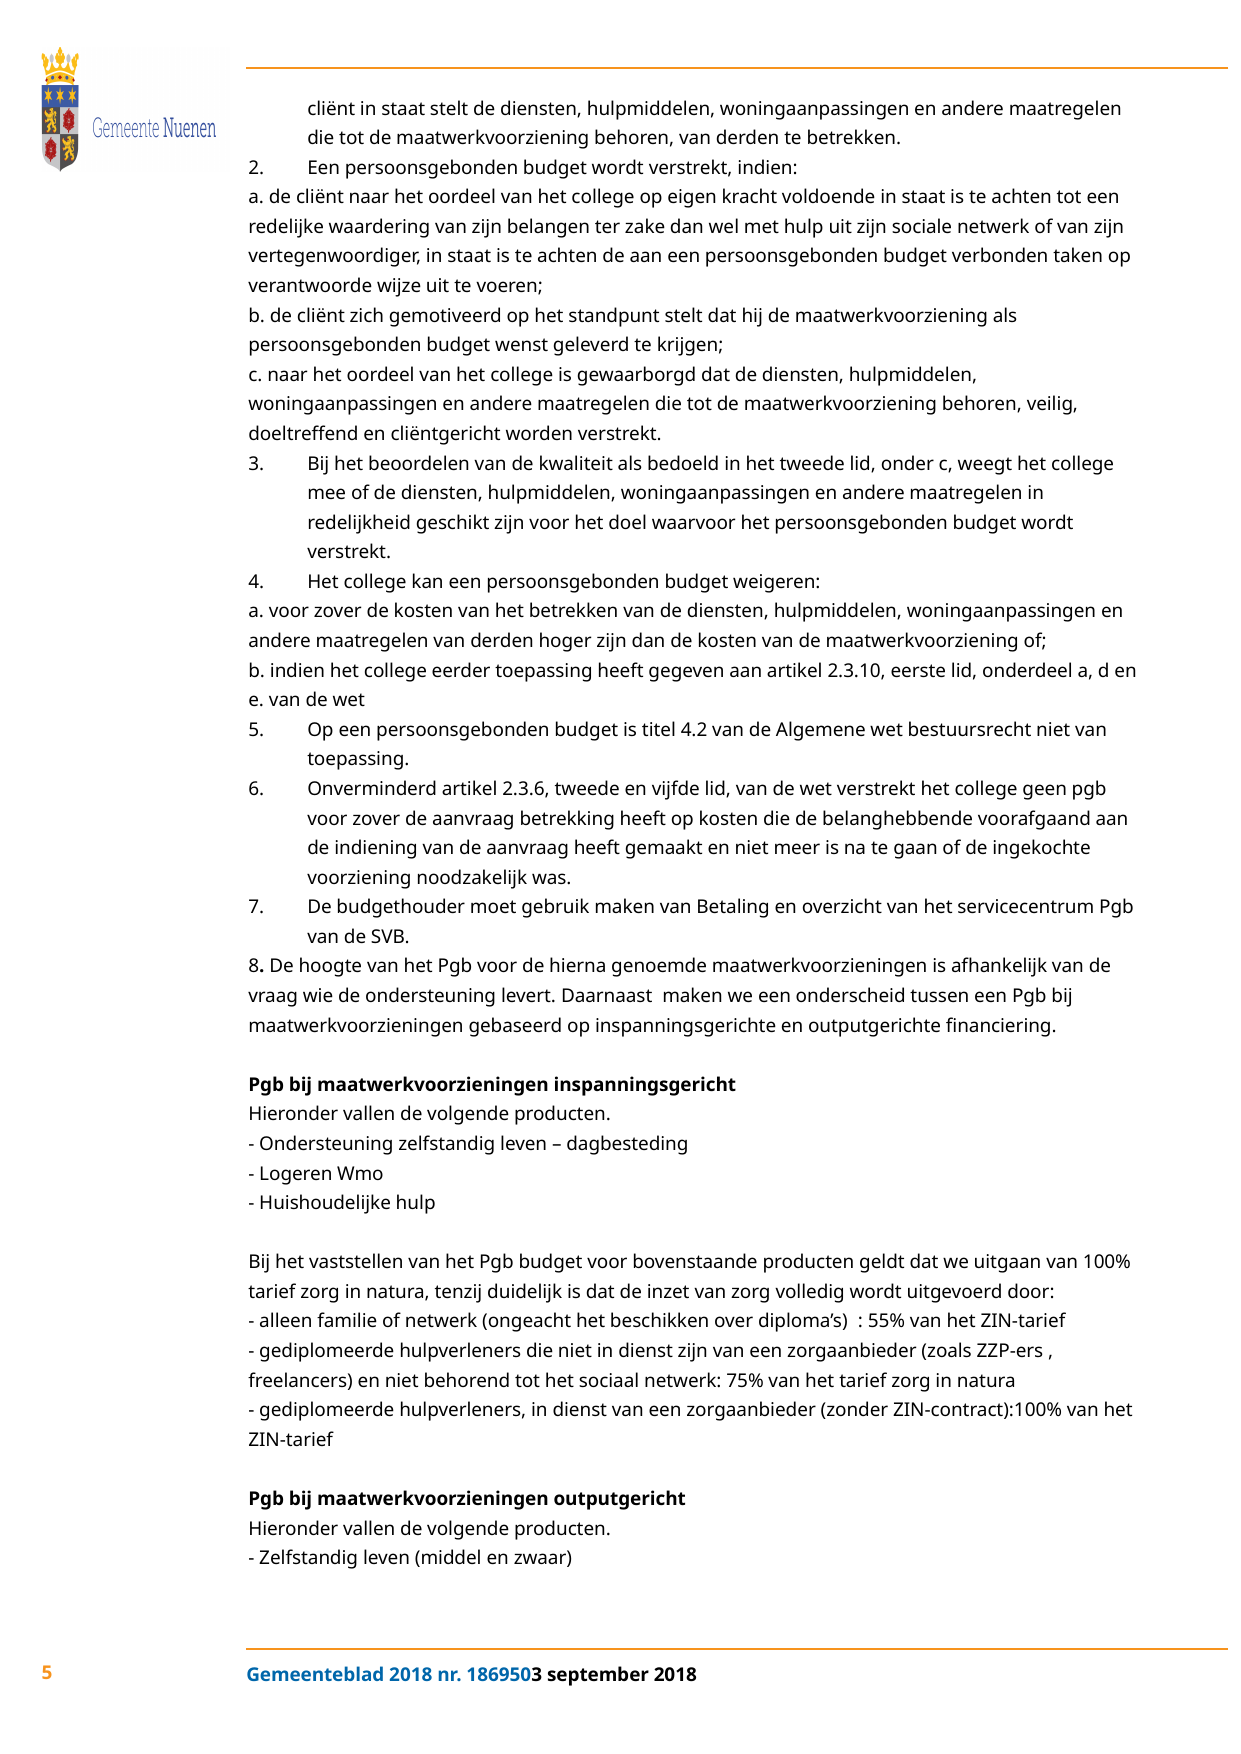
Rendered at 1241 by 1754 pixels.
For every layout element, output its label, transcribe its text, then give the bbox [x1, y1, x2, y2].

text - gediplomeerde hulpverleners, in dienst van een zorgaanbieder (zonder ZIN-contract):100% van het ZIN-tarief [248, 1396, 1152, 1452]
list Een persoonsgebonden budget wordt verstrekt, indien: [248, 154, 1152, 180]
text - Logeren Wmo [248, 1160, 1152, 1186]
list Op een persoonsgebonden budget is titel 4.2 van de Algemene wet bestuursrecht niet van toepassing. [248, 716, 1152, 771]
text 8. De hoogte van het Pgb voor de hierna genoemde maatwerkvoorzieningen is afhankelijk van de vraag wie de ondersteuning levert. Daarnaast maken we een onderscheid tussen een Pgb bij maatwerkvoorzieningen gebaseerd op inspanningsgerichte en outputgerichte financiering. [248, 953, 1152, 1038]
text b. indien het college eerder toepassing heeft gegeven aan artikel 2.3.10, eerste lid, onderdeel a, d en e. van de wet [248, 657, 1152, 712]
text Pgb bij maatwerkvoorzieningen outputgericht [248, 1485, 1152, 1511]
list Bij het beoordelen van de kwaliteit als bedoeld in het tweede lid, onder c, weegt het college mee of de diensten, hulpmiddelen, woningaanpassingen en andere maatregelen in redelijkheid geschikt zijn voor het doel waarvoor het persoonsgebonden budget wordt verstrekt. [248, 450, 1152, 564]
text - Huishoudelijke hulp [248, 1189, 1152, 1215]
text a. voor zover de kosten van het betrekken van de diensten, hulpmiddelen, woningaanpassingen en andere maatregelen van derden hoger zijn dan de kosten van de maatwerkvoorziening of; [248, 598, 1152, 653]
text Bij het vaststellen van het Pgb budget voor bovenstaande producten geldt dat we uitgaan van 100% tarief zorg in natura, tenzij duidelijk is dat de inzet van zorg volledig wordt uitgevoerd door: [248, 1248, 1152, 1304]
list cliënt in staat stelt de diensten, hulpmiddelen, woningaanpassingen en andere maatregelen die tot de maatwerkvoorziening behoren, van derden te betrekken. [248, 95, 1152, 150]
picture [41, 47, 231, 172]
text Pgb bij maatwerkvoorzieningen inspanningsgericht [248, 1071, 1152, 1097]
list Het college kan een persoonsgebonden budget weigeren: [248, 568, 1152, 594]
text - Zelfstandig leven (middel en zwaar) [248, 1544, 1152, 1570]
text Hieronder vallen de volgende producten. [248, 1101, 1152, 1126]
text c. naar het oordeel van het college is gewaarborgd dat de diensten, hulpmiddelen, woningaanpassingen en andere maatregelen die tot de maatwerkvoorziening behoren, veilig, doeltreffend en cliëntgericht worden verstrekt. [248, 361, 1152, 446]
text - alleen familie of netwerk (ongeacht het beschikken over diploma’s) : 55% van het ZIN-tarief [248, 1308, 1152, 1333]
list Onverminderd artikel 2.3.6, tweede en vijfde lid, van de wet verstrekt het college geen pgb voor zover de aanvraag betrekking heeft op kosten die de belanghebbende voorafgaand aan de indiening van de aanvraag heeft gemaakt en niet meer is na te gaan of de ingekochte voorziening noodzakelijk was. [248, 775, 1152, 890]
text a. de cliënt naar het oordeel van het college op eigen kracht voldoende in staat is te achten tot een redelijke waardering van zijn belangen ter zake dan wel met hulp uit zijn sociale netwerk of van zijn vertegenwoordiger, in staat is te achten de aan een persoonsgebonden budget verbonden taken op verantwoorde wijze uit te voeren; [248, 183, 1152, 298]
list De budgethouder moet gebruik maken van Betaling en overzicht van het servicecentrum Pgb van de SVB. [248, 893, 1152, 949]
text - gediplomeerde hulpverleners die niet in dienst zijn van een zorgaanbieder (zoals ZZP-ers , freelancers) en niet behorend tot het sociaal netwerk: 75% van het tarief zorg in natura [248, 1337, 1152, 1393]
text - Ondersteuning zelfstandig leven – dagbesteding [248, 1130, 1152, 1156]
text Hieronder vallen de volgende producten. [248, 1515, 1152, 1541]
text b. de cliënt zich gemotiveerd op het standpunt stelt dat hij de maatwerkvoorziening als persoonsgebonden budget wenst geleverd te krijgen; [248, 302, 1152, 357]
